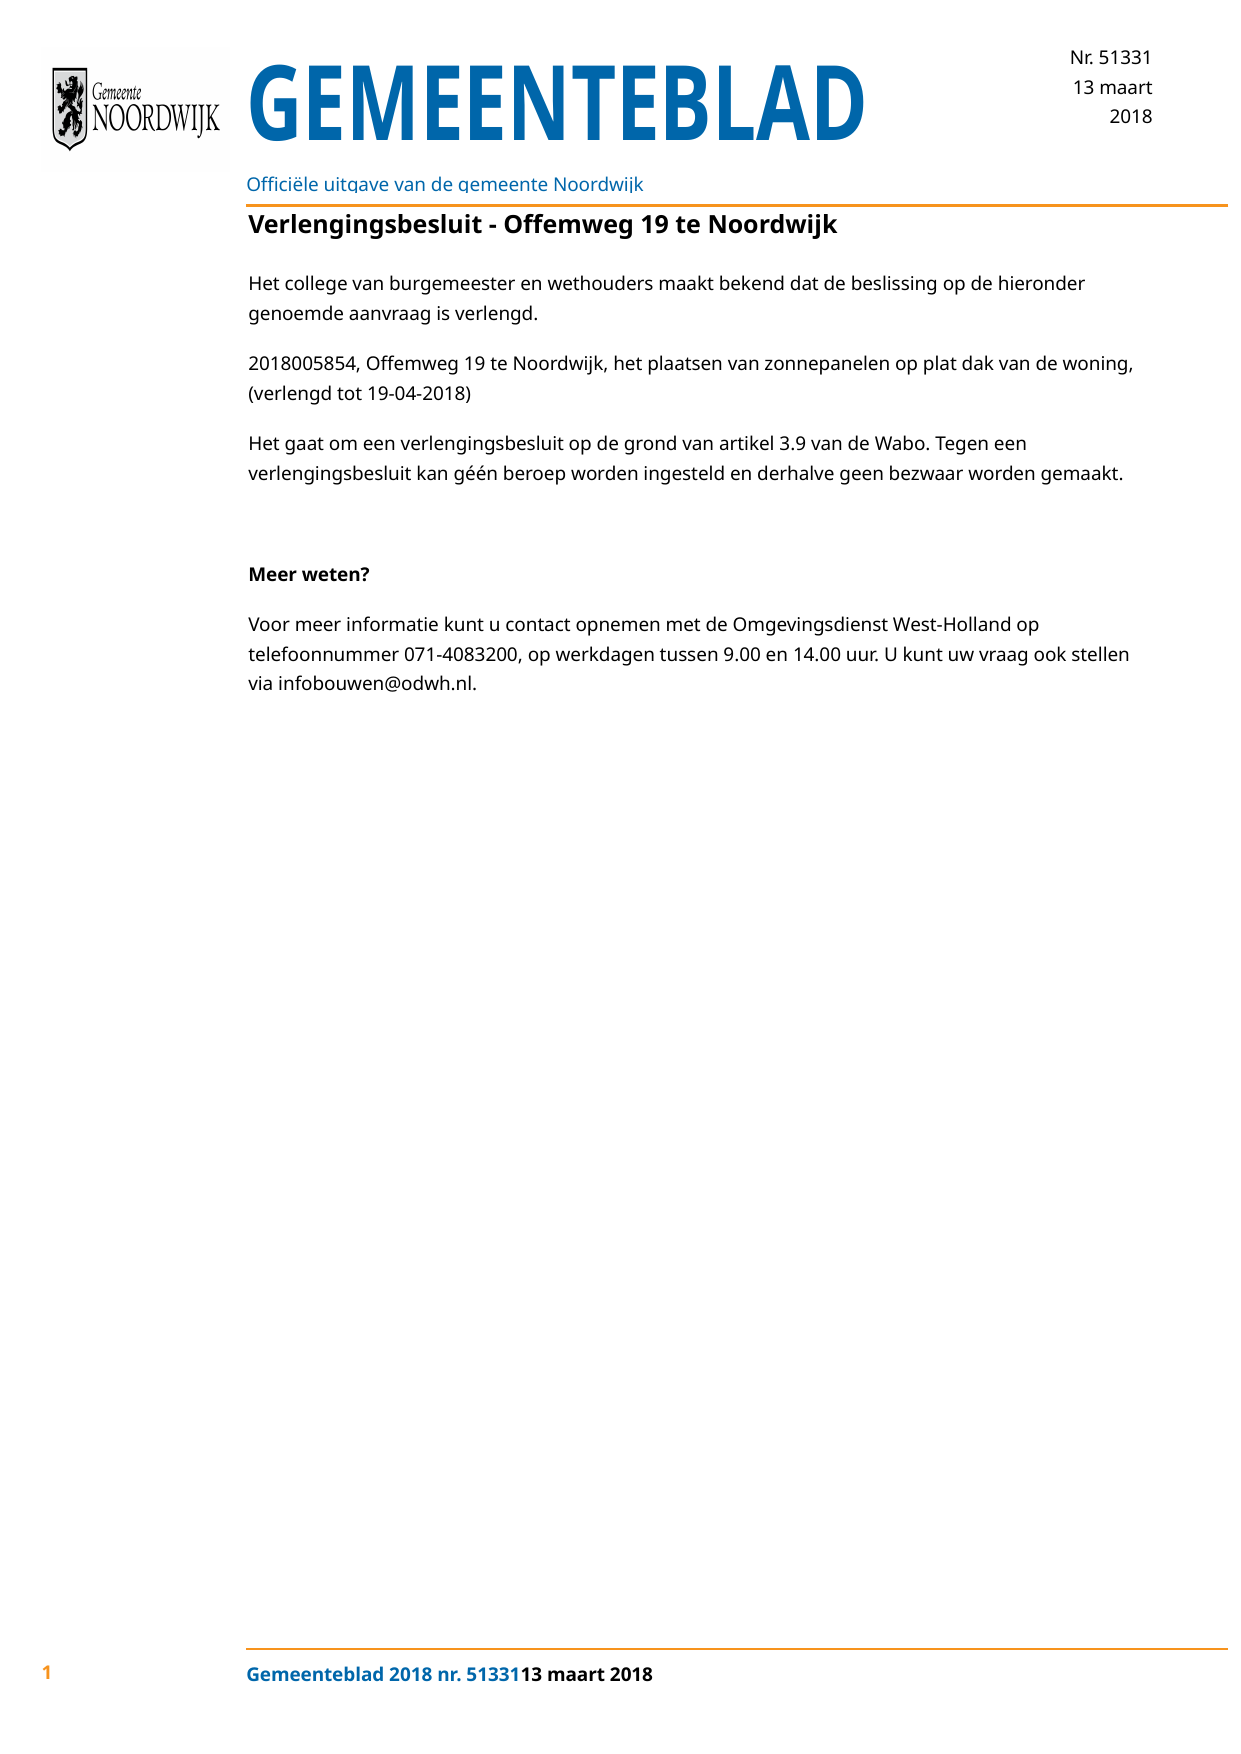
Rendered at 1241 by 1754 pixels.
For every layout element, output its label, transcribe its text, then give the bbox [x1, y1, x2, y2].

text Het gaat om een verlengingsbesluit op de grond van artikel 3.9 van de Wabo. Tegen een verlengingsbesluit kan géén beroep worden ingesteld en derhalve geen bezwaar worden gemaakt. [248, 430, 1152, 486]
text Het college van burgemeester en wethouders maakt bekend dat de beslissing op de hieronder genoemde aanvraag is verlengd. [248, 270, 1152, 326]
text Meer weten? [248, 561, 1152, 586]
picture [41, 47, 231, 172]
text Voor meer informatie kunt u contact opnemen met de Omgevingsdienst West-Holland op telefoonnummer 071-4083200, op werkdagen tussen 9.00 en 14.00 uur. U kunt uw vraag ook stellen via infobouwen@odwh.nl. [248, 611, 1152, 696]
text 2018005854, Offemweg 19 te Noordwijk, het plaatsen van zonnepanelen op plat dak van de woning, (verlengd tot 19-04-2018) [248, 350, 1152, 406]
text Verlengingsbesluit - Offemweg 19 te Noordwijk [248, 207, 1152, 241]
